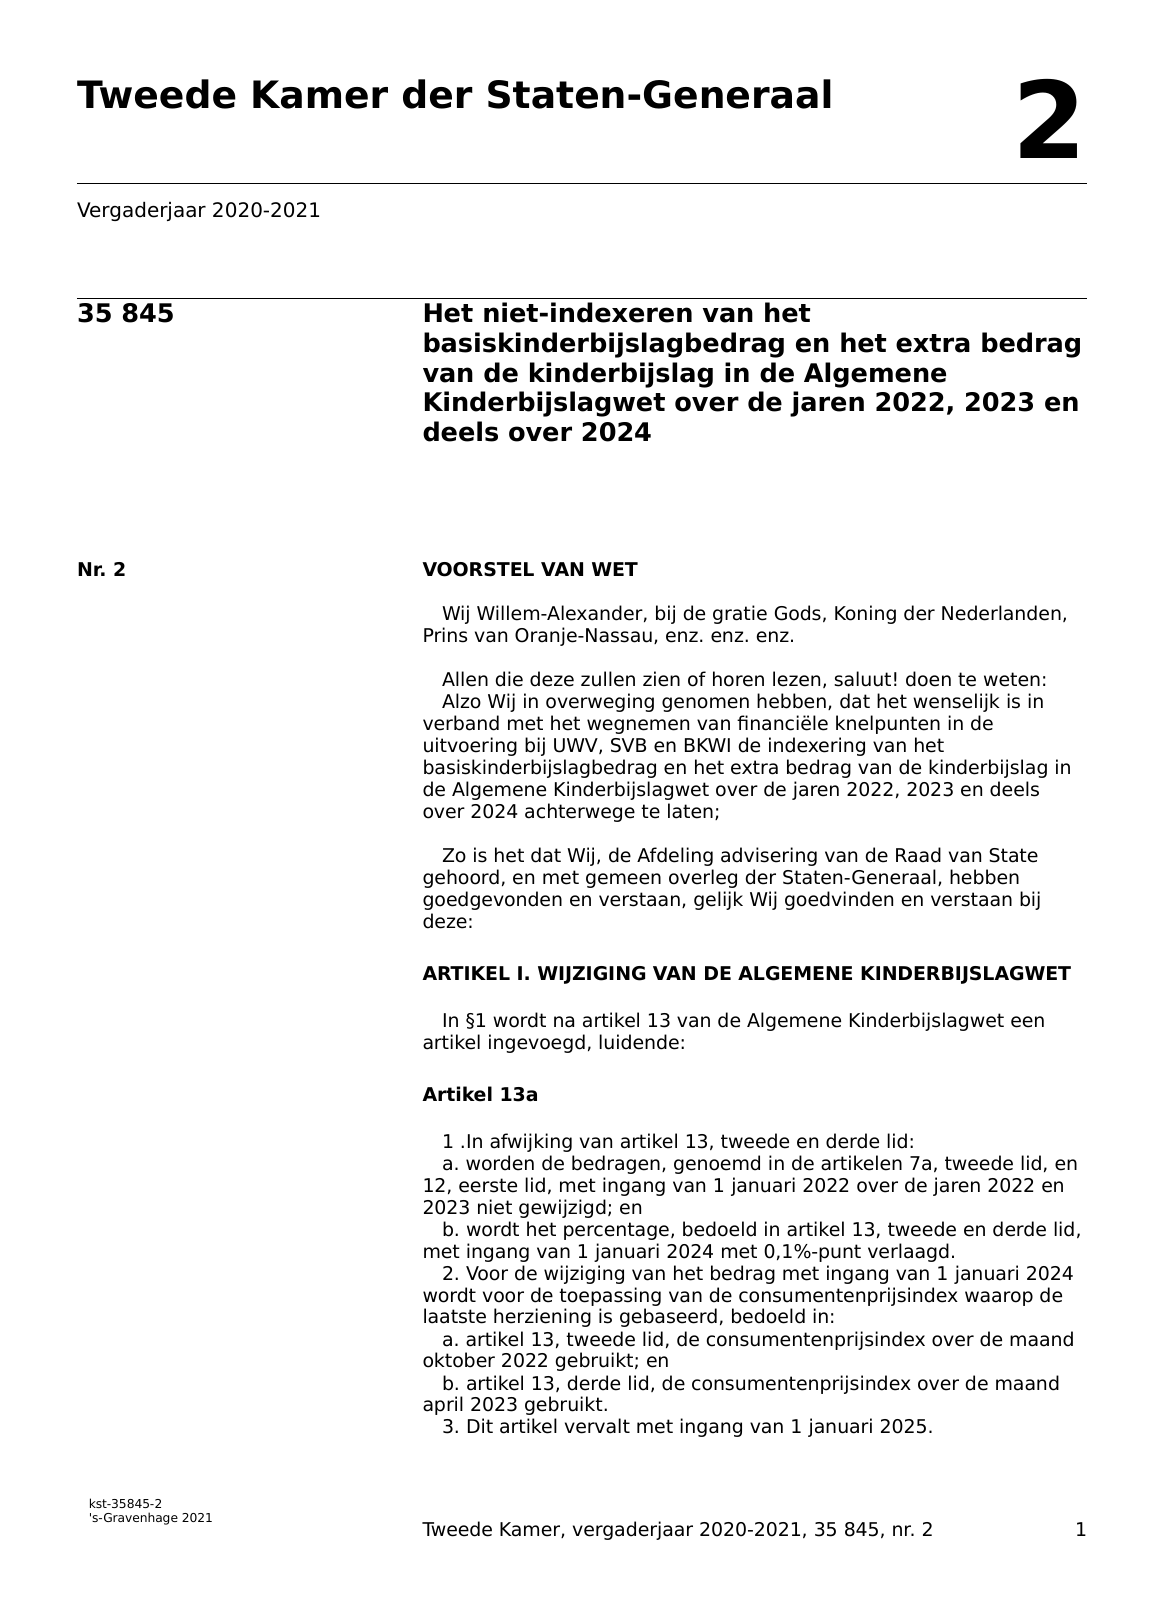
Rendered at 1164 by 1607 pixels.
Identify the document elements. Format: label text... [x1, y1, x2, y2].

subtitle Nr. 2 VOORSTEL VAN WET [77, 558, 1087, 580]
text a. artikel 13, tweede lid, de consumentenprijsindex over de maand oktober 2022 gebruikt; en [422, 1328, 1087, 1372]
table_cell Vergaderjaar 2020-2021 [77, 184, 1087, 298]
text kst-35845-2 [88, 1497, 323, 1511]
text Wij Willem-Alexander, bij de gratie Gods, Koning der Nederlanden, Prins van Oranje-Nassau, enz. enz. enz. [422, 603, 1087, 647]
subtitle ARTIKEL I. WIJZIGING VAN DE ALGEMENE KINDERBIJSLAGWET [422, 963, 1087, 985]
text Alzo Wij in overweging genomen hebben, dat het wenselijk is in verband met het wegnemen van financiële knelpunten in de uitvoering bij UWV, SVB en BKWI de indexering van het basiskinderbijslagbedrag en het extra bedrag van de kinderbijslag in de Algemene Kinderbijslagwet over de jaren 2022, 2023 en deels over 2024 achterwege te laten; [422, 691, 1087, 823]
text Zo is het dat Wij, de Afdeling advisering van de Raad van State gehoord, en met gemeen overleg der Staten-Generaal, hebben goedgevonden en verstaan, gelijk Wij goedvinden en verstaan bij deze: [422, 845, 1087, 933]
subtitle Artikel 13a [422, 1084, 1087, 1106]
text 2. Voor de wijziging van het bedrag met ingang van 1 januari 2024 wordt voor de toepassing van de consumentenprijsindex waarop de laatste herziening is gebaseerd, bedoeld in: [422, 1262, 1087, 1328]
text Allen die deze zullen zien of horen lezen, saluut! doen te weten: [422, 669, 1087, 691]
table_header 2 [886, 59, 1087, 183]
text 's-Gravenhage 2021 [88, 1511, 323, 1525]
text a. worden de bedragen, genoemd in de artikelen 7a, tweede lid, en 12, eerste lid, met ingang van 1 januari 2022 over de jaren 2022 en 2023 niet gewijzigd; en [422, 1153, 1087, 1218]
text 1 .In afwijking van artikel 13, tweede en derde lid: [422, 1131, 1087, 1153]
text b. wordt het percentage, bedoeld in artikel 13, tweede en derde lid, met ingang van 1 januari 2024 met 0,1%-punt verlaagd. [422, 1218, 1087, 1262]
table_header Tweede Kamer der Staten-Generaal [77, 59, 886, 183]
text 3. Dit artikel vervalt met ingang van 1 januari 2025. [422, 1416, 1087, 1438]
text b. artikel 13, derde lid, de consumentenprijsindex over de maand april 2023 gebruikt. [422, 1372, 1087, 1416]
text In §1 wordt na artikel 13 van de Algemene Kinderbijslagwet een artikel ingevoegd, luidende: [422, 1010, 1087, 1054]
subtitle 35 845 Het niet-indexeren van het basiskinderbijslagbedrag en het extra bedrag van de kinderbijslag in de Algemene Kinderbijslagwet over de jaren 2022, 2023 en deels over 2024 [77, 299, 1087, 447]
